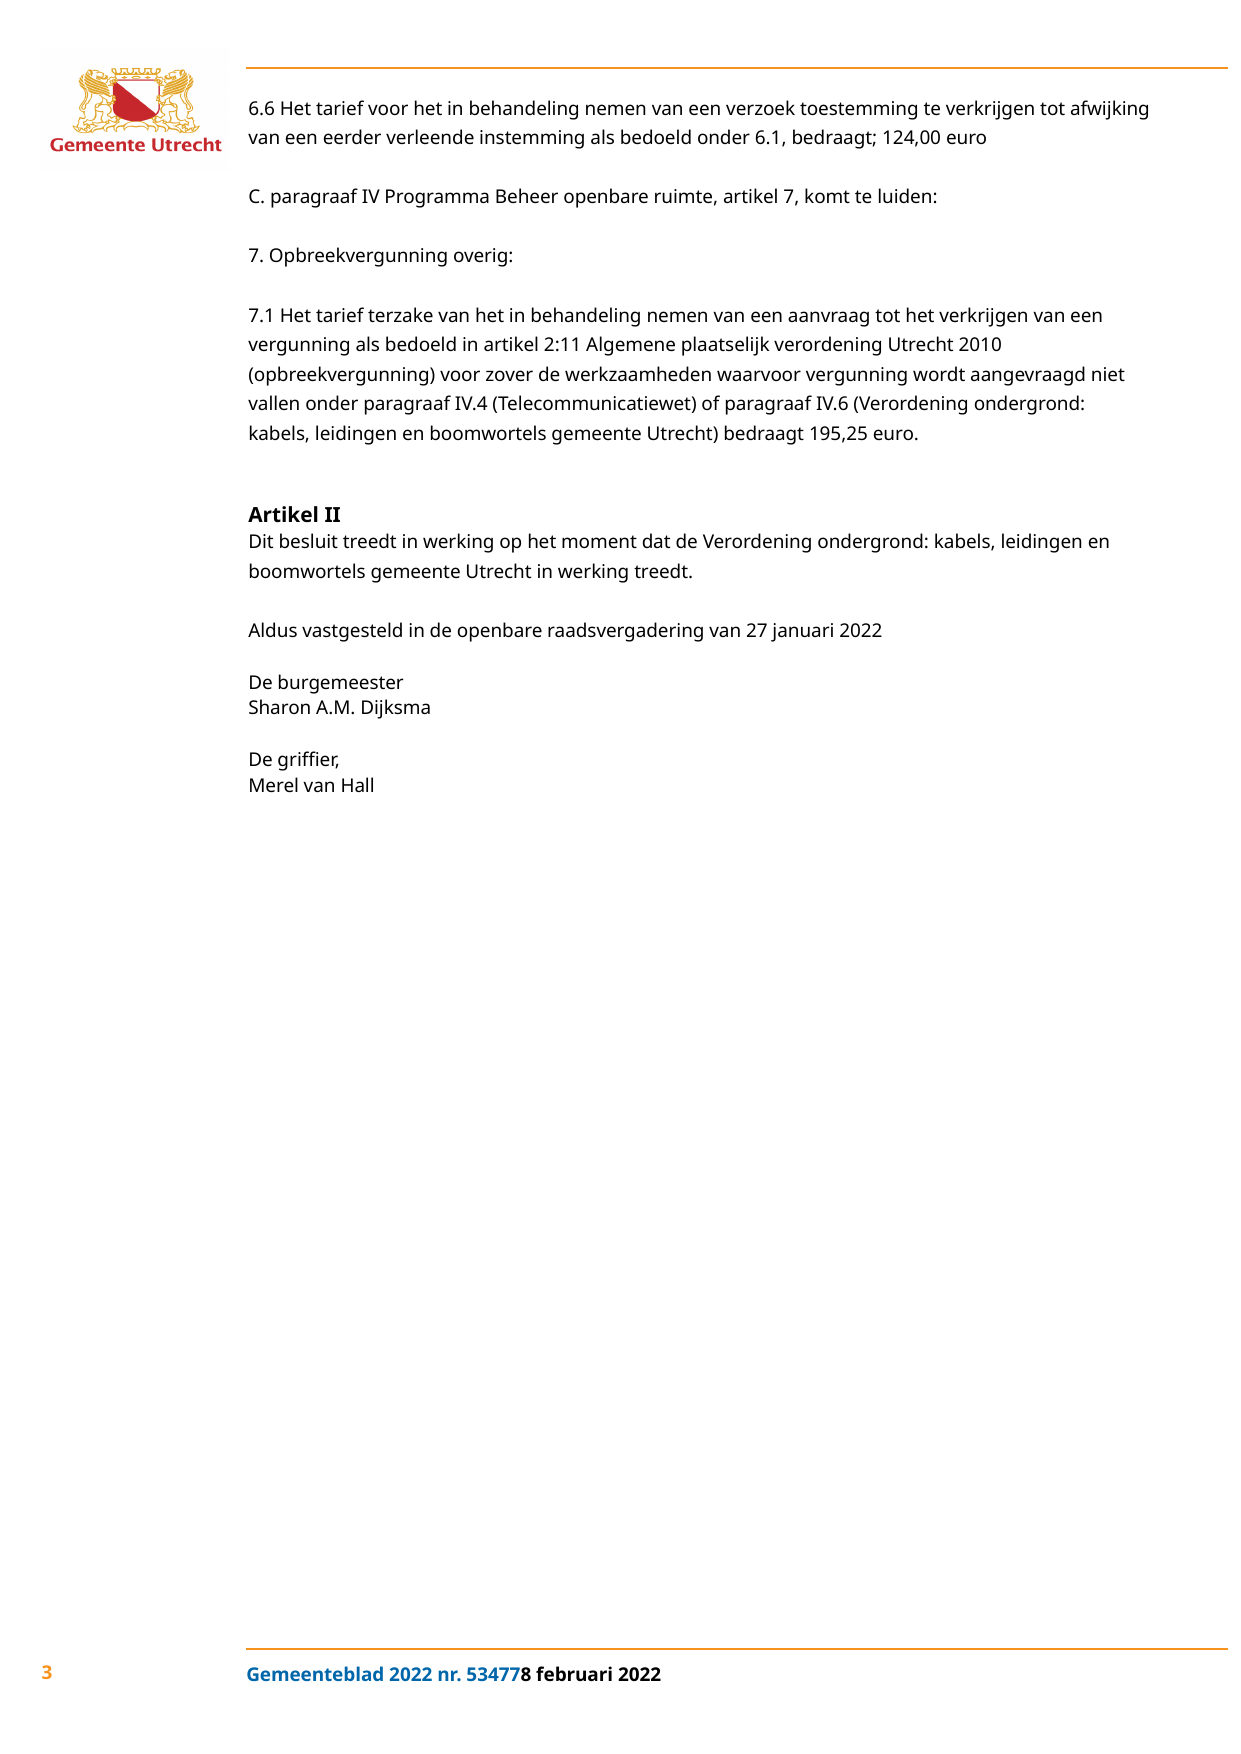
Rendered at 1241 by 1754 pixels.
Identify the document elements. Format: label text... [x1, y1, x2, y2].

text 7. Opbreekvergunning overig: [248, 243, 1152, 268]
text De burgemeester [248, 669, 1152, 694]
text De griffier, [248, 746, 1152, 772]
text Merel van Hall [248, 772, 1152, 797]
text 6.6 Het tarief voor het in behandeling nemen van een verzoek toestemming te verkrijgen tot afwijking van een eerder verleende instemming als bedoeld onder 6.1, bedraagt; 124,00 euro [248, 95, 1152, 150]
text Dit besluit treedt in werking op het moment dat de Verordening ondergrond: kabels, leidingen en boomwortels gemeente Utrecht in werking treedt. [248, 529, 1152, 584]
text Aldus vastgesteld in de openbare raadsvergadering van 27 januari 2022 [248, 617, 1152, 643]
text Sharon A.M. Dijksma [248, 694, 1152, 720]
text C. paragraaf IV Programma Beheer openbare ruimte, artikel 7, komt te luiden: [248, 183, 1152, 209]
text 7.1 Het tarief terzake van het in behandeling nemen van een aanvraag tot het verkrijgen van een vergunning als bedoeld in artikel 2:11 Algemene plaatselijk verordening Utrecht 2010 (opbreekvergunning) voor zover de werkzaamheden waarvoor vergunning wordt aangevraagd niet vallen onder paragraaf IV.4 (Telecommunicatiewet) of paragraaf IV.6 (Verordening ondergrond: kabels, leidingen en boomwortels gemeente Utrecht) bedraagt 195,25 euro. [248, 302, 1152, 446]
text Artikel II [248, 500, 1152, 529]
picture [41, 47, 231, 172]
